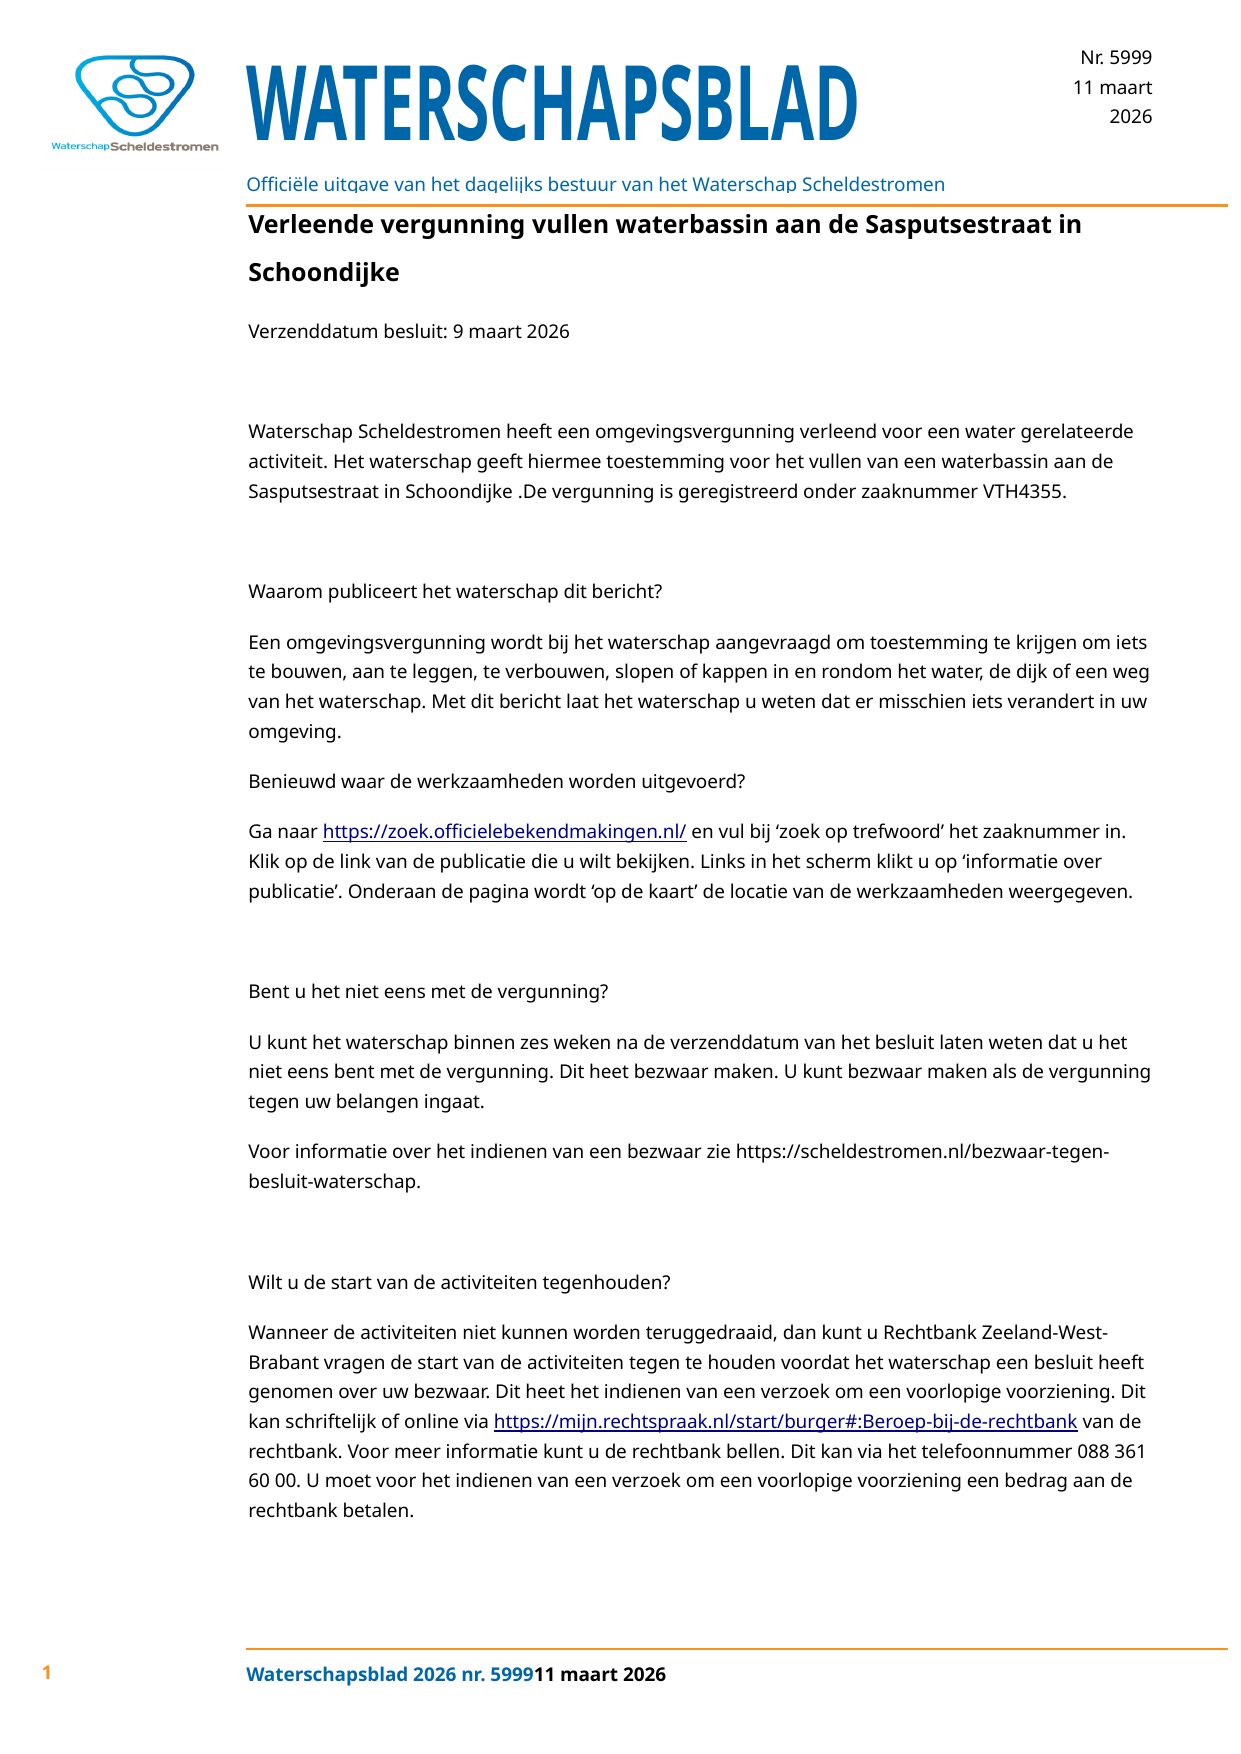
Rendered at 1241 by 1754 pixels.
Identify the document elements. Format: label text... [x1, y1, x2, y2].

text Ga naar https://zoek.officielebekendmakingen.nl/ en vul bij ‘zoek op trefwoord’ het zaaknummer in. Klik op de link van de publicatie die u wilt bekijken. Links in het scherm klikt u op ‘informatie over publicatie’. Onderaan de pagina wordt ‘op de kaart’ de locatie van de werkzaamheden weergegeven. [248, 819, 1152, 904]
text Voor informatie over het indienen van een bezwaar zie https://scheldestromen.nl/bezwaar-tegen-besluit-waterschap. [248, 1139, 1152, 1194]
text Wilt u de start van de activiteiten tegenhouden? [248, 1269, 1152, 1295]
text Bent u het niet eens met de vergunning? [248, 979, 1152, 1004]
text Wanneer de activiteiten niet kunnen worden teruggedraaid, dan kunt u Rechtbank Zeeland-West-Brabant vragen de start van de activiteiten tegen te houden voordat het waterschap een besluit heeft genomen over uw bezwaar. Dit heet het indienen van een verzoek om een voorlopige voorziening. Dit kan schriftelijk of online via https://mijn.rechtspraak.nl/start/burger#:Beroep-bij-de-rechtbank van de rechtbank. Voor meer informatie kunt u de rechtbank bellen. Dit kan via het telefoonnummer 088 361 60 00. U moet voor het indienen van een verzoek om een voorlopige voorziening een bedrag aan de rechtbank betalen. [248, 1319, 1152, 1523]
text Waarom publiceert het waterschap dit bericht? [248, 579, 1152, 604]
text Waterschap Scheldestromen heeft een omgevingsvergunning verleend voor een water gerelateerde activiteit. Het waterschap geeft hiermee toestemming voor het vullen van een waterbassin aan de Sasputsestraat in Schoondijke .De vergunning is geregistreerd onder zaaknummer VTH4355. [248, 419, 1152, 504]
text Verzenddatum besluit: 9 maart 2026 [248, 318, 1152, 344]
text U kunt het waterschap binnen zes weken na de verzenddatum van het besluit laten weten dat u het niet eens bent met de vergunning. Dit heet bezwaar maken. U kunt bezwaar maken als de vergunning tegen uw belangen ingaat. [248, 1029, 1152, 1114]
text Benieuwd waar de werkzaamheden worden uitgevoerd? [248, 768, 1152, 794]
text Een omgevingsvergunning wordt bij het waterschap aangevraagd om toestemming te krijgen om iets te bouwen, aan te leggen, te verbouwen, slopen of kappen in en rondom het water, de dijk of een weg van het waterschap. Met dit bericht laat het waterschap u weten dat er misschien iets verandert in uw omgeving. [248, 629, 1152, 744]
text Verleende vergunning vullen waterbassin aan de Sasputsestraat in Schoondijke [248, 207, 1152, 288]
picture [41, 47, 231, 172]
